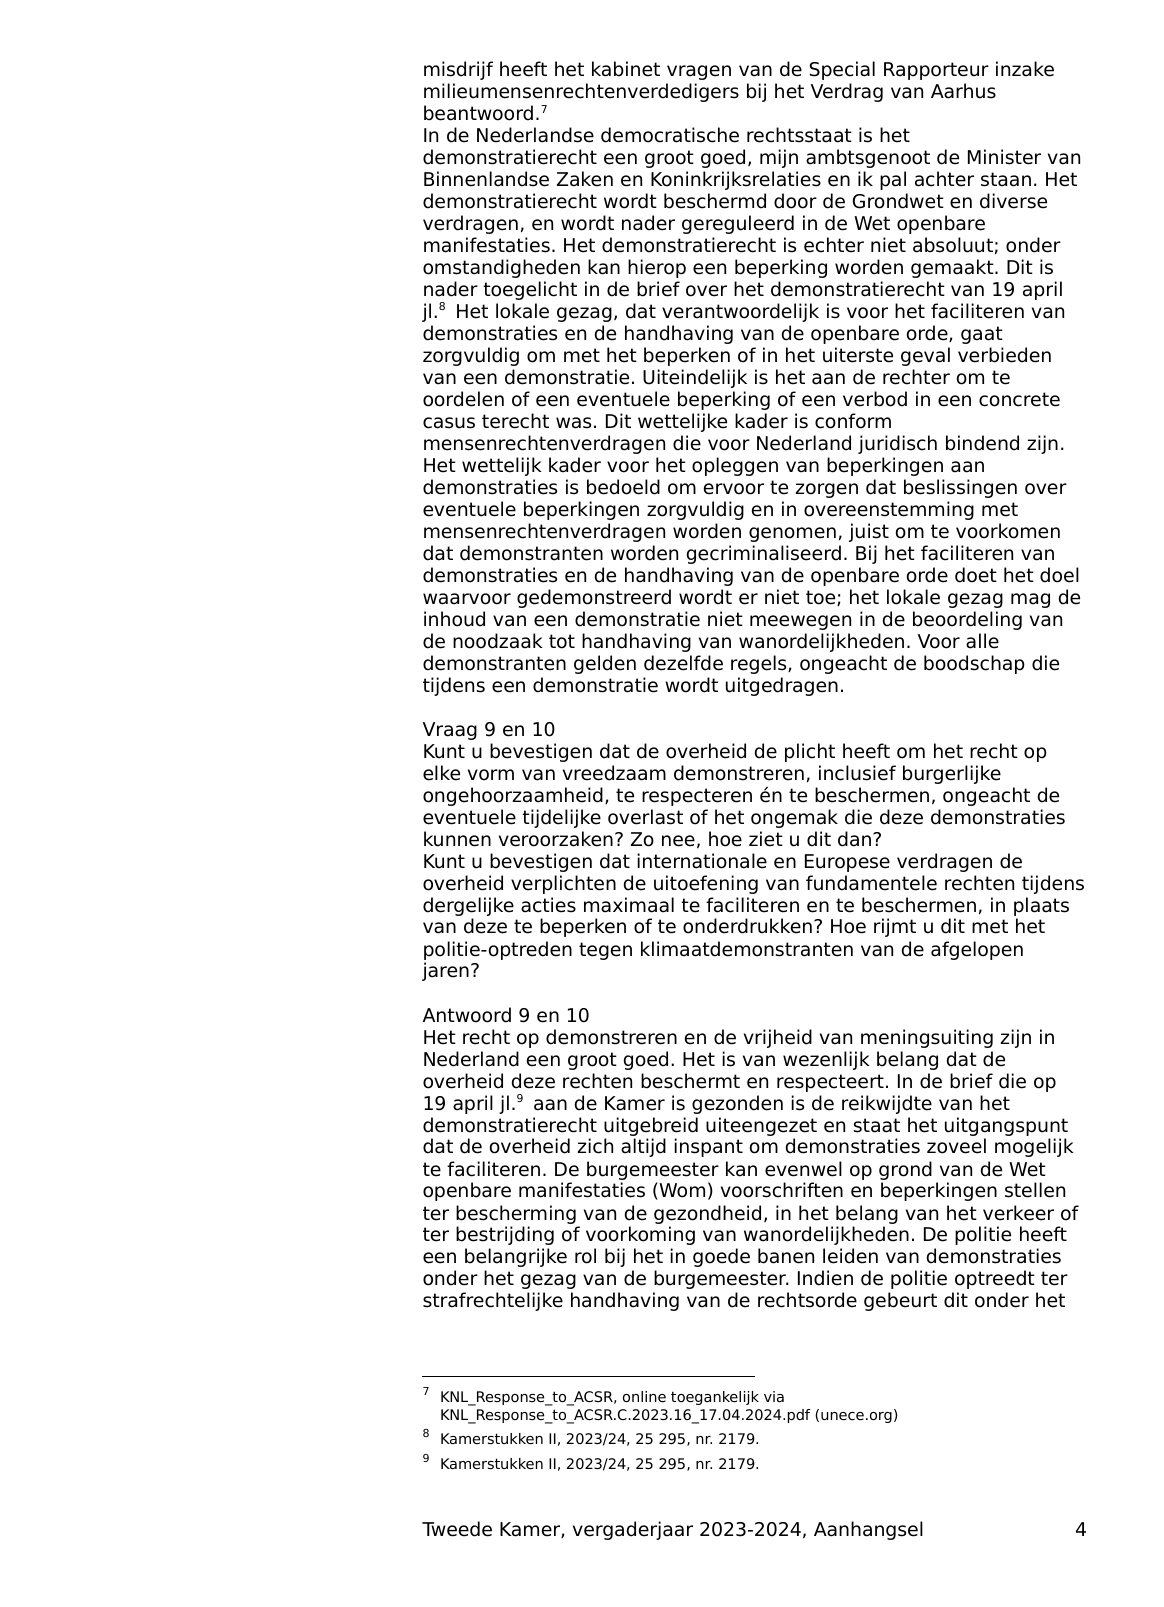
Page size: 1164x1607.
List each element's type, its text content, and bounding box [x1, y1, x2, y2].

text Het recht op demonstreren en de vrijheid van meningsuiting zijn in Nederland een groot goed. Het is van wezenlijk belang dat de overheid deze rechten beschermt en respecteert. In de brief die op 19 april jl. aan de Kamer is gezonden is de reikwijdte van het demonstratierecht uitgebreid uiteengezet en staat het uitgangspunt dat de overheid zich altijd inspant om demonstraties zoveel mogelijk te faciliteren. De burgemeester kan evenwel op grond van de Wet openbare manifestaties (Wom) voorschriften en beperkingen stellen ter bescherming van de gezondheid, in het belang van het verkeer of ter bestrijding of voorkoming van wanordelijkheden. De politie heeft een belangrijke rol bij het in goede banen leiden van demonstraties onder het gezag van de burgemeester. Indien de politie optreedt ter strafrechtelijke handhaving van de rechtsorde gebeurt dit onder het [422, 1027, 1087, 1312]
text Kunt u bevestigen dat de overheid de plicht heeft om het recht op elke vorm van vreedzaam demonstreren, inclusief burgerlijke ongehoorzaamheid, te respecteren én te beschermen, ongeacht de eventuele tijdelijke overlast of het ongemak die deze demonstraties kunnen veroorzaken? Zo nee, hoe ziet u dit dan? [422, 741, 1087, 851]
text Kamerstukken II, 2023/24, 25 295, nr. 2179. [422, 1452, 1087, 1474]
text misdrijf heeft het kabinet vragen van de Special Rapporteur inzake milieumensenrechtenverdedigers bij het Verdrag van Aarhus beantwoord. [422, 59, 1087, 125]
text Vraag 9 en 10 [422, 719, 1087, 741]
text Kamerstukken II, 2023/24, 25 295, nr. 2179. [422, 1427, 1087, 1449]
text In de Nederlandse democratische rechtsstaat is het demonstratierecht een groot goed, mijn ambtsgenoot de Minister van Binnenlandse Zaken en Koninkrijksrelaties en ik pal achter staan. Het demonstratierecht wordt beschermd door de Grondwet en diverse verdragen, en wordt nader gereguleerd in de Wet openbare manifestaties. Het demonstratierecht is echter niet absoluut; onder omstandigheden kan hierop een beperking worden gemaakt. Dit is nader toegelicht in de brief over het demonstratierecht van 19 april jl. Het lokale gezag, dat verantwoordelijk is voor het faciliteren van demonstraties en de handhaving van de openbare orde, gaat zorgvuldig om met het beperken of in het uiterste geval verbieden van een demonstratie. Uiteindelijk is het aan de rechter om te oordelen of een eventuele beperking of een verbod in een concrete casus terecht was. Dit wettelijke kader is conform mensenrechtenverdragen die voor Nederland juridisch bindend zijn. Het wettelijk kader voor het opleggen van beperkingen aan demonstraties is bedoeld om ervoor te zorgen dat beslissingen over eventuele beperkingen zorgvuldig en in overeenstemming met mensenrechtenverdragen worden genomen, juist om te voorkomen dat demonstranten worden gecriminaliseerd. Bij het faciliteren van demonstraties en de handhaving van de openbare orde doet het doel waarvoor gedemonstreerd wordt er niet toe; het lokale gezag mag de inhoud van een demonstratie niet meewegen in de beoordeling van de noodzaak tot handhaving van wanordelijkheden. Voor alle demonstranten gelden dezelfde regels, ongeacht de boodschap die tijdens een demonstratie wordt uitgedragen. [422, 125, 1087, 696]
text KNL_Response_to_ACSR, online toegankelijk via KNL_Response_to_ACSR.C.2023.16_17.04.2024.pdf (unece.org) [422, 1385, 1087, 1424]
text Antwoord 9 en 10 [422, 1004, 1087, 1027]
text Kunt u bevestigen dat internationale en Europese verdragen de overheid verplichten de uitoefening van fundamentele rechten tijdens dergelijke acties maximaal te faciliteren en te beschermen, in plaats van deze te beperken of te onderdrukken? Hoe rijmt u dit met het politie-optreden tegen klimaatdemonstranten van de afgelopen jaren? [422, 851, 1087, 982]
